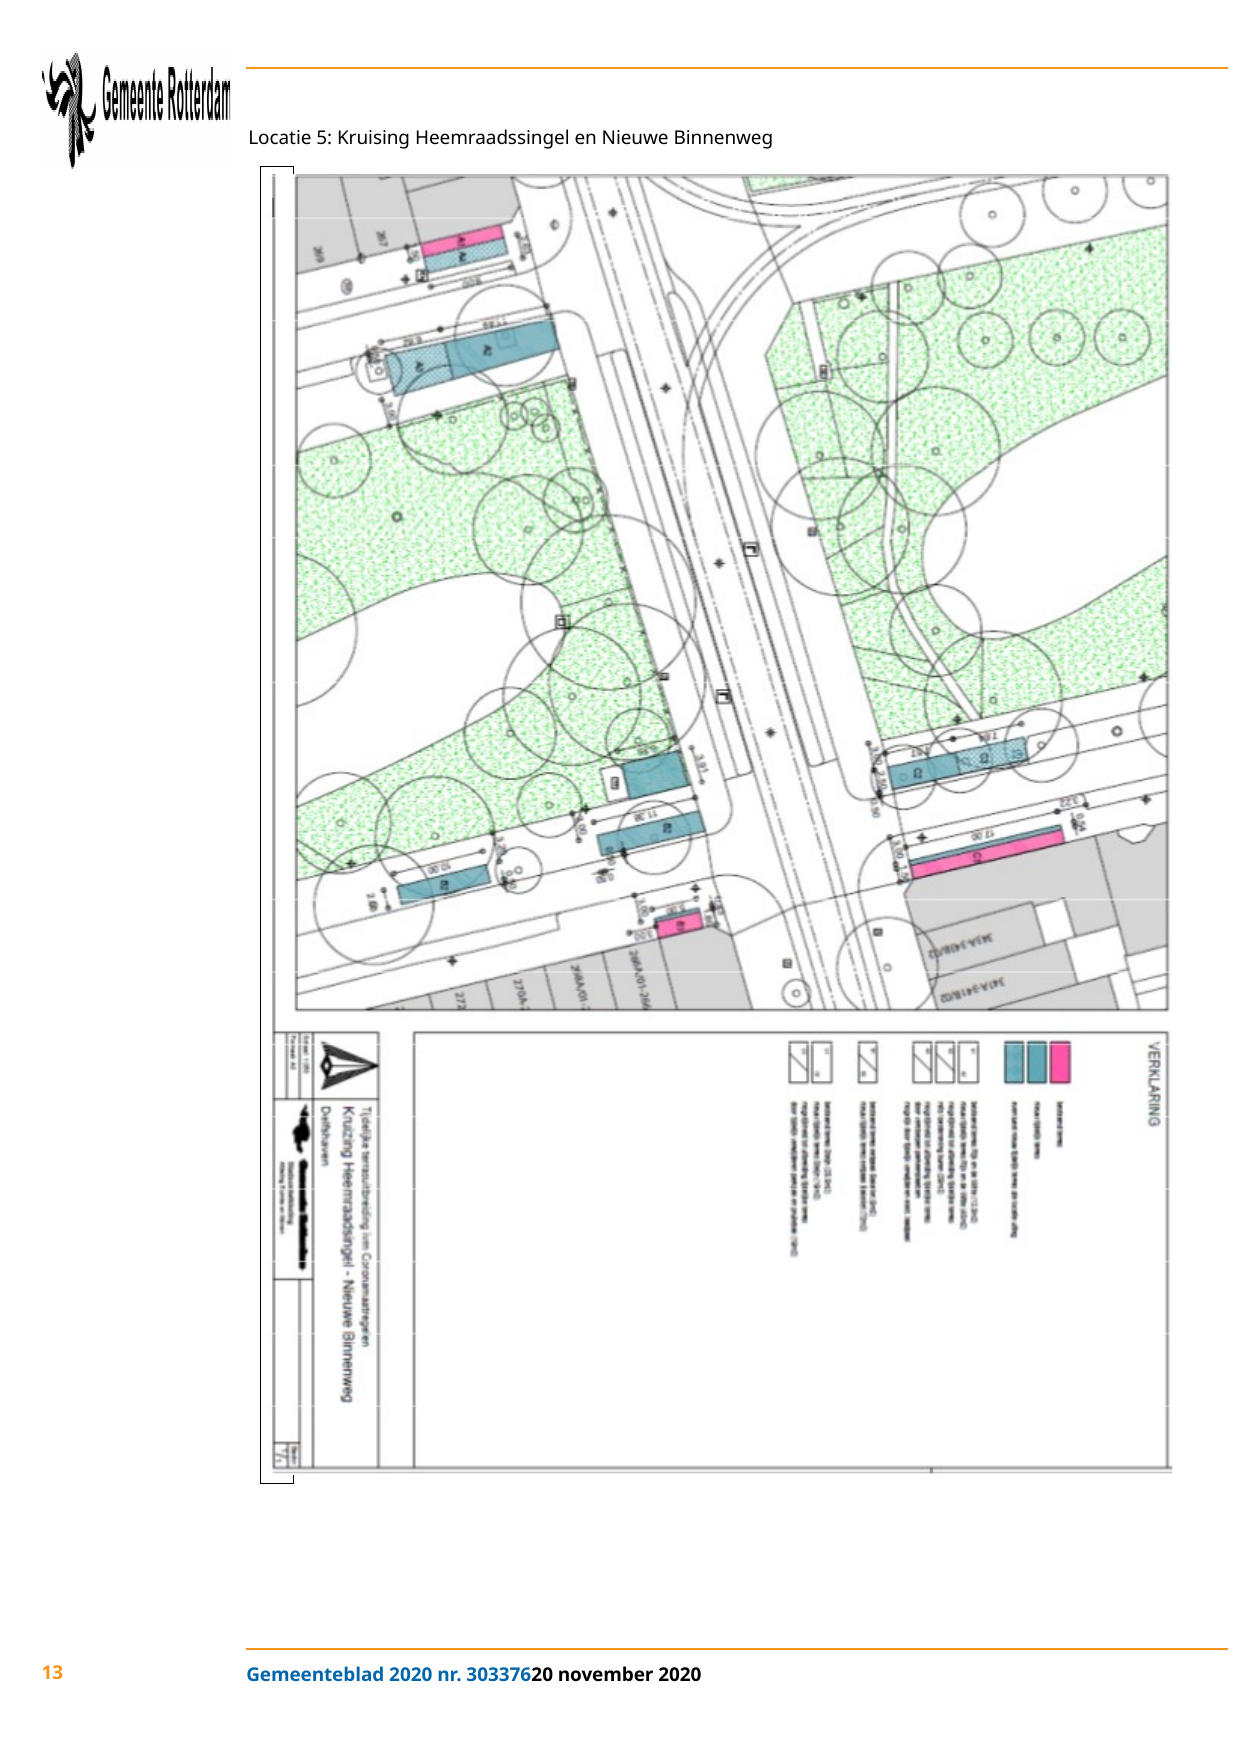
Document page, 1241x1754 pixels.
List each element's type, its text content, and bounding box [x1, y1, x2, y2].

picture [268, 174, 1173, 1475]
text Locatie 5: Kruising Heemraadssingel en Nieuwe Binnenweg [248, 124, 1152, 150]
picture [41, 47, 231, 172]
